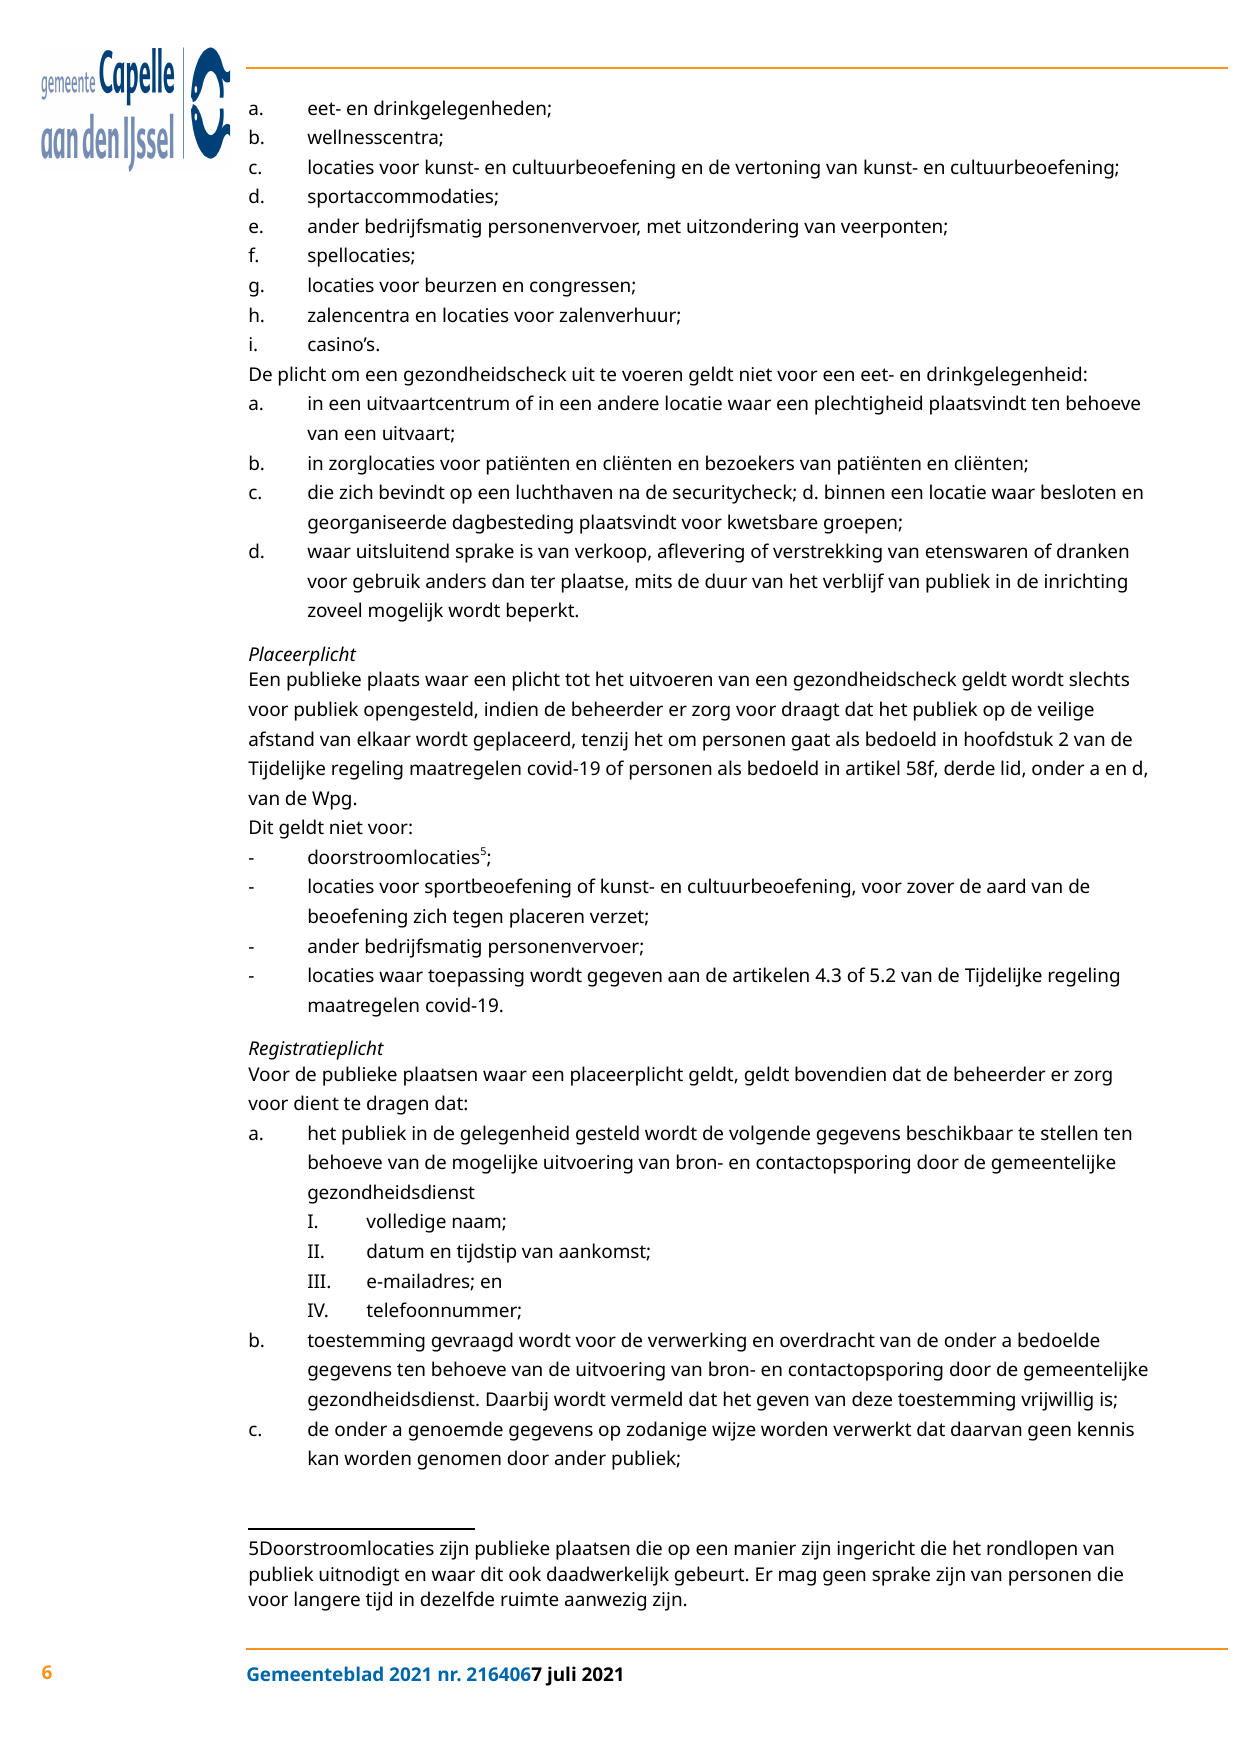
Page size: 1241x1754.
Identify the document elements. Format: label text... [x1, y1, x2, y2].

text Voor de publieke plaatsen waar een placeerplicht geldt, geldt bovendien dat de beheerder er zorg voor dient te dragen dat: [248, 1061, 1152, 1116]
list ander bedrijfsmatig personenvervoer, met uitzondering van veerponten; [248, 213, 1152, 239]
list wellnesscentra; [248, 124, 1152, 150]
list locaties waar toepassing wordt gegeven aan de artikelen 4.3 of 5.2 van de Tijdelijke regeling maatregelen covid-19. [248, 962, 1152, 1018]
list doorstroomlocaties; [248, 844, 1152, 870]
list toestemming gevraagd wordt voor de verwerking en overdracht van de onder a bedoelde gegevens ten behoeve van de uitvoering van bron- en contactopsporing door de gemeentelijke gezondheidsdienst. Daarbij wordt vermeld dat het geven van deze toestemming vrijwillig is; [248, 1327, 1152, 1412]
picture [41, 47, 231, 172]
list volledige naam; [307, 1209, 1152, 1234]
list e-mailadres; en [307, 1268, 1152, 1294]
text Registratieplicht [248, 1035, 1152, 1061]
list de onder a genoemde gegevens op zodanige wijze worden verwerkt dat daarvan geen kennis kan worden genomen door ander publiek; [248, 1416, 1152, 1471]
list telefoonnummer; [307, 1297, 1152, 1323]
list locaties voor kunst- en cultuurbeoefening en de vertoning van kunst- en cultuurbeoefening; [248, 154, 1152, 180]
list locaties voor beurzen en congressen; [248, 272, 1152, 298]
list spellocaties; [248, 243, 1152, 268]
list locaties voor sportbeoefening of kunst- en cultuurbeoefening, voor zover de aard van de beoefening zich tegen placeren verzet; [248, 874, 1152, 929]
list sportaccommodaties; [248, 183, 1152, 209]
list casino’s. [248, 331, 1152, 357]
text Dit geldt niet voor: [248, 814, 1152, 840]
list ander bedrijfsmatig personenvervoer; [248, 933, 1152, 958]
list datum en tijdstip van aankomst; [307, 1238, 1152, 1264]
text De plicht om een gezondheidscheck uit te voeren geldt niet voor een eet- en drinkgelegenheid: [248, 361, 1152, 387]
list die zich bevindt op een luchthaven na de securitycheck; d. binnen een locatie waar besloten en georganiseerde dagbesteding plaatsvindt voor kwetsbare groepen; [248, 479, 1152, 535]
list Doorstroomlocaties zijn publieke plaatsen die op een manier zijn ingericht die het rondlopen van publiek uitnodigt en waar dit ook daadwerkelijk gebeurt. Er mag geen sprake zijn van personen die voor langere tijd in dezelfde ruimte aanwezig zijn. [248, 1535, 1152, 1612]
list in zorglocaties voor patiënten en cliënten en bezoekers van patiënten en cliënten; [248, 450, 1152, 476]
text Placeerplicht [248, 641, 1152, 667]
list in een uitvaartcentrum of in een andere locatie waar een plechtigheid plaatsvindt ten behoeve van een uitvaart; [248, 391, 1152, 446]
list het publiek in de gelegenheid gesteld wordt de volgende gegevens beschikbaar te stellen ten behoeve van de mogelijke uitvoering van bron- en contactopsporing door de gemeentelijke gezondheidsdienst [248, 1120, 1152, 1205]
list eet- en drinkgelegenheden; [248, 95, 1152, 121]
list zalencentra en locaties voor zalenverhuur; [248, 302, 1152, 328]
text Een publieke plaats waar een plicht tot het uitvoeren van een gezondheidscheck geldt wordt slechts voor publiek opengesteld, indien de beheerder er zorg voor draagt dat het publiek op de veilige afstand van elkaar wordt geplaceerd, tenzij het om personen gaat als bedoeld in hoofdstuk 2 van de Tijdelijke regeling maatregelen covid-19 of personen als bedoeld in artikel 58f, derde lid, onder a en d, van de Wpg. [248, 667, 1152, 811]
list waar uitsluitend sprake is van verkoop, aflevering of verstrekking van etenswaren of dranken voor gebruik anders dan ter plaatse, mits de duur van het verblijf van publiek in de inrichting zoveel mogelijk wordt beperkt. [248, 538, 1152, 623]
